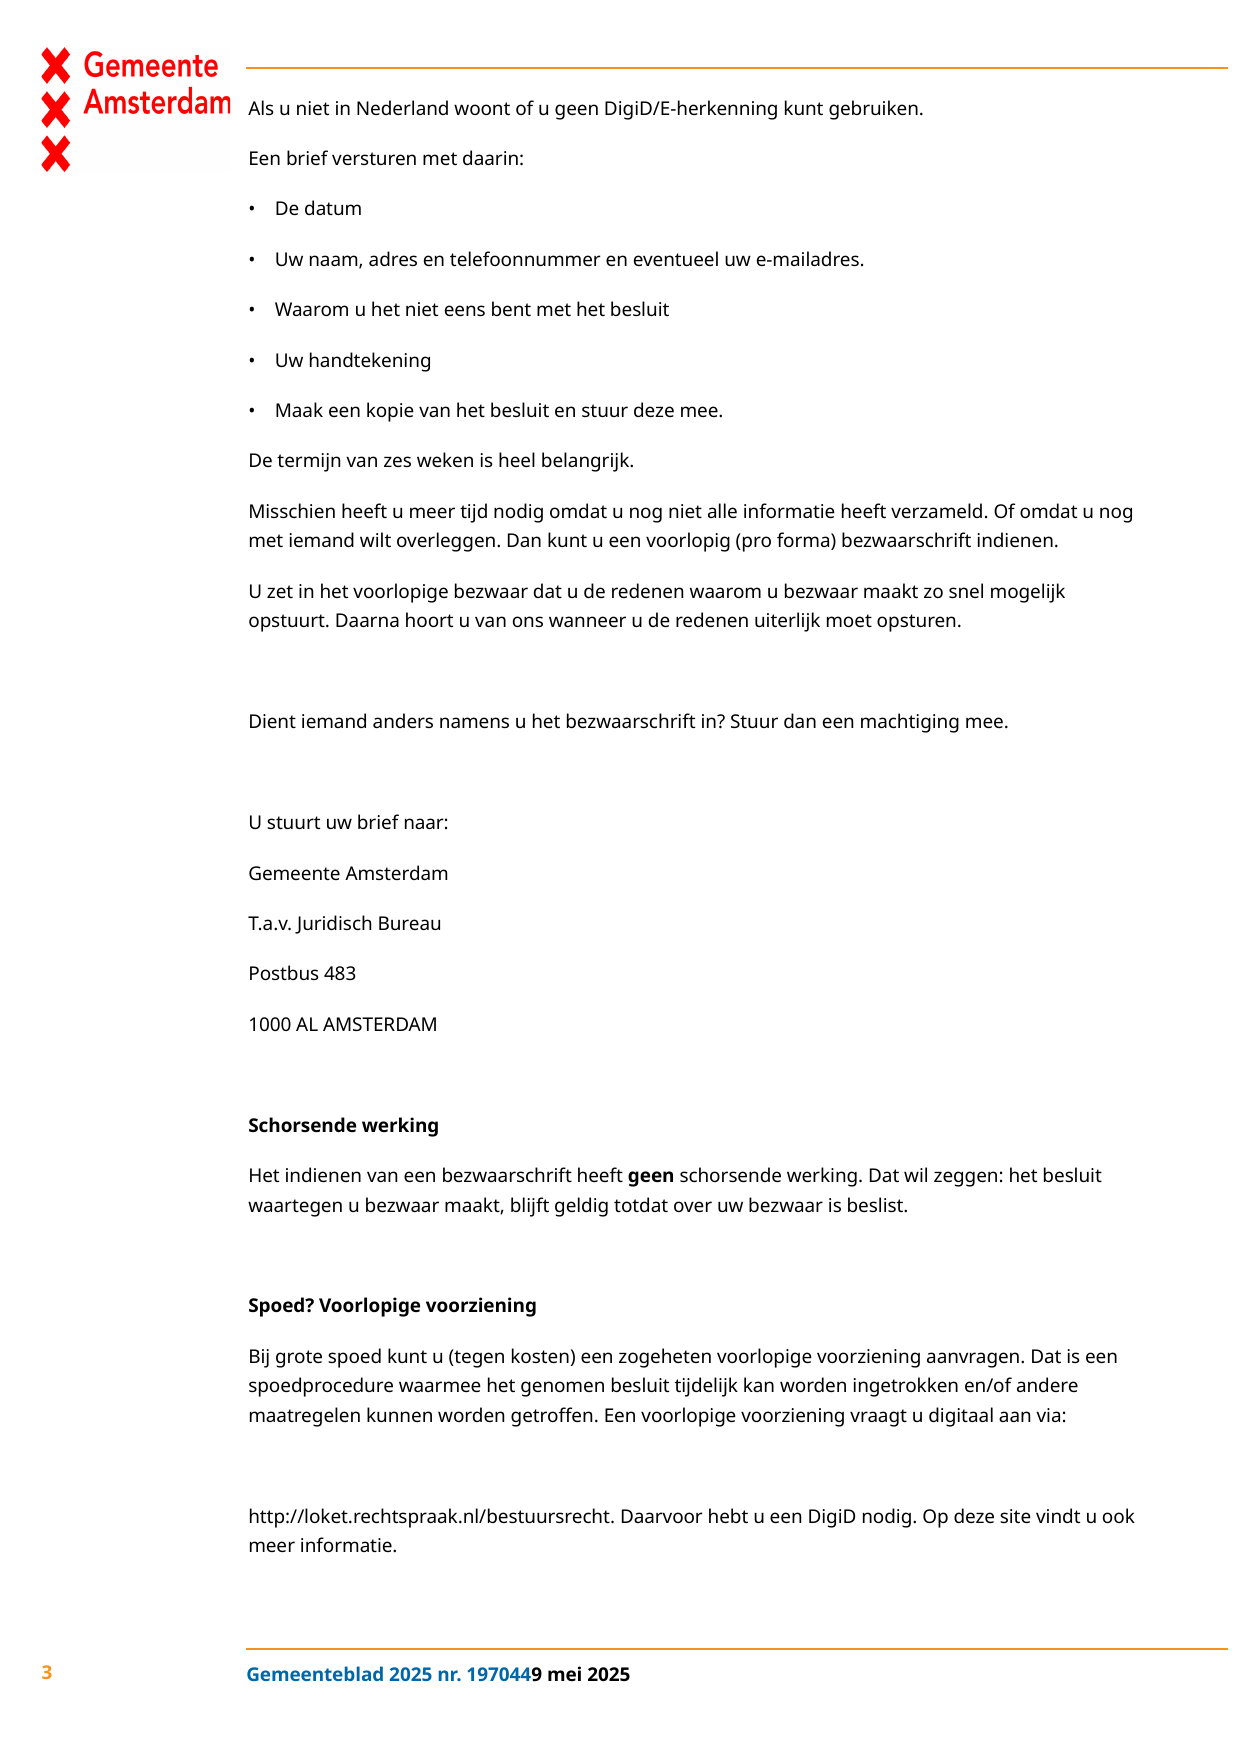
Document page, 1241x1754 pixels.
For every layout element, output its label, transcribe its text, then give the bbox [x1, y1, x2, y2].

text De termijn van zes weken is heel belangrijk. [248, 448, 1152, 473]
text 1000 AL AMSTERDAM [248, 1011, 1152, 1037]
text T.a.v. Juridisch Bureau [248, 910, 1152, 936]
text Postbus 483 [248, 961, 1152, 986]
text Spoed? Voorlopige voorziening [248, 1293, 1152, 1318]
picture [41, 47, 231, 172]
text Een brief versturen met daarin: [248, 145, 1152, 171]
text U zet in het voorlopige bezwaar dat u de redenen waarom u bezwaar maakt zo snel mogelijk opstuurt. Daarna hoort u van ons wanneer u de redenen uiterlijk moet opsturen. [248, 578, 1152, 633]
text U stuurt uw brief naar: [248, 809, 1152, 835]
text Gemeente Amsterdam [248, 860, 1152, 886]
text Als u niet in Nederland woont of u geen DigiD/E-herkenning kunt gebruiken. [248, 95, 1152, 121]
text • Uw naam, adres en telefoonnummer en eventueel uw e-mailadres. [248, 246, 1152, 272]
text Misschien heeft u meer tijd nodig omdat u nog niet alle informatie heeft verzameld. Of omdat u nog met iemand wilt overleggen. Dan kunt u een voorlopig (pro forma) bezwaarschrift indienen. [248, 498, 1152, 553]
text Bij grote spoed kunt u (tegen kosten) een zogeheten voorlopige voorziening aanvragen. Dat is een spoedprocedure waarmee het genomen besluit tijdelijk kan worden ingetrokken en/of andere maatregelen kunnen worden getroffen. Een voorlopige voorziening vraagt u digitaal aan via: [248, 1343, 1152, 1428]
text Schorsende werking [248, 1112, 1152, 1138]
text • Uw handtekening [248, 347, 1152, 373]
text • Waarom u het niet eens bent met het besluit [248, 296, 1152, 322]
text • Maak een kopie van het besluit en stuur deze mee. [248, 397, 1152, 423]
text Het indienen van een bezwaarschrift heeft geen schorsende werking. Dat wil zeggen: het besluit waartegen u bezwaar maakt, blijft geldig totdat over uw bezwaar is beslist. [248, 1162, 1152, 1218]
text http://loket.rechtspraak.nl/bestuursrecht. Daarvoor hebt u een DigiD nodig. Op deze site vindt u ook meer informatie. [248, 1503, 1152, 1558]
text • De datum [248, 196, 1152, 221]
text Dient iemand anders namens u het bezwaarschrift in? Stuur dan een machtiging mee. [248, 708, 1152, 734]
